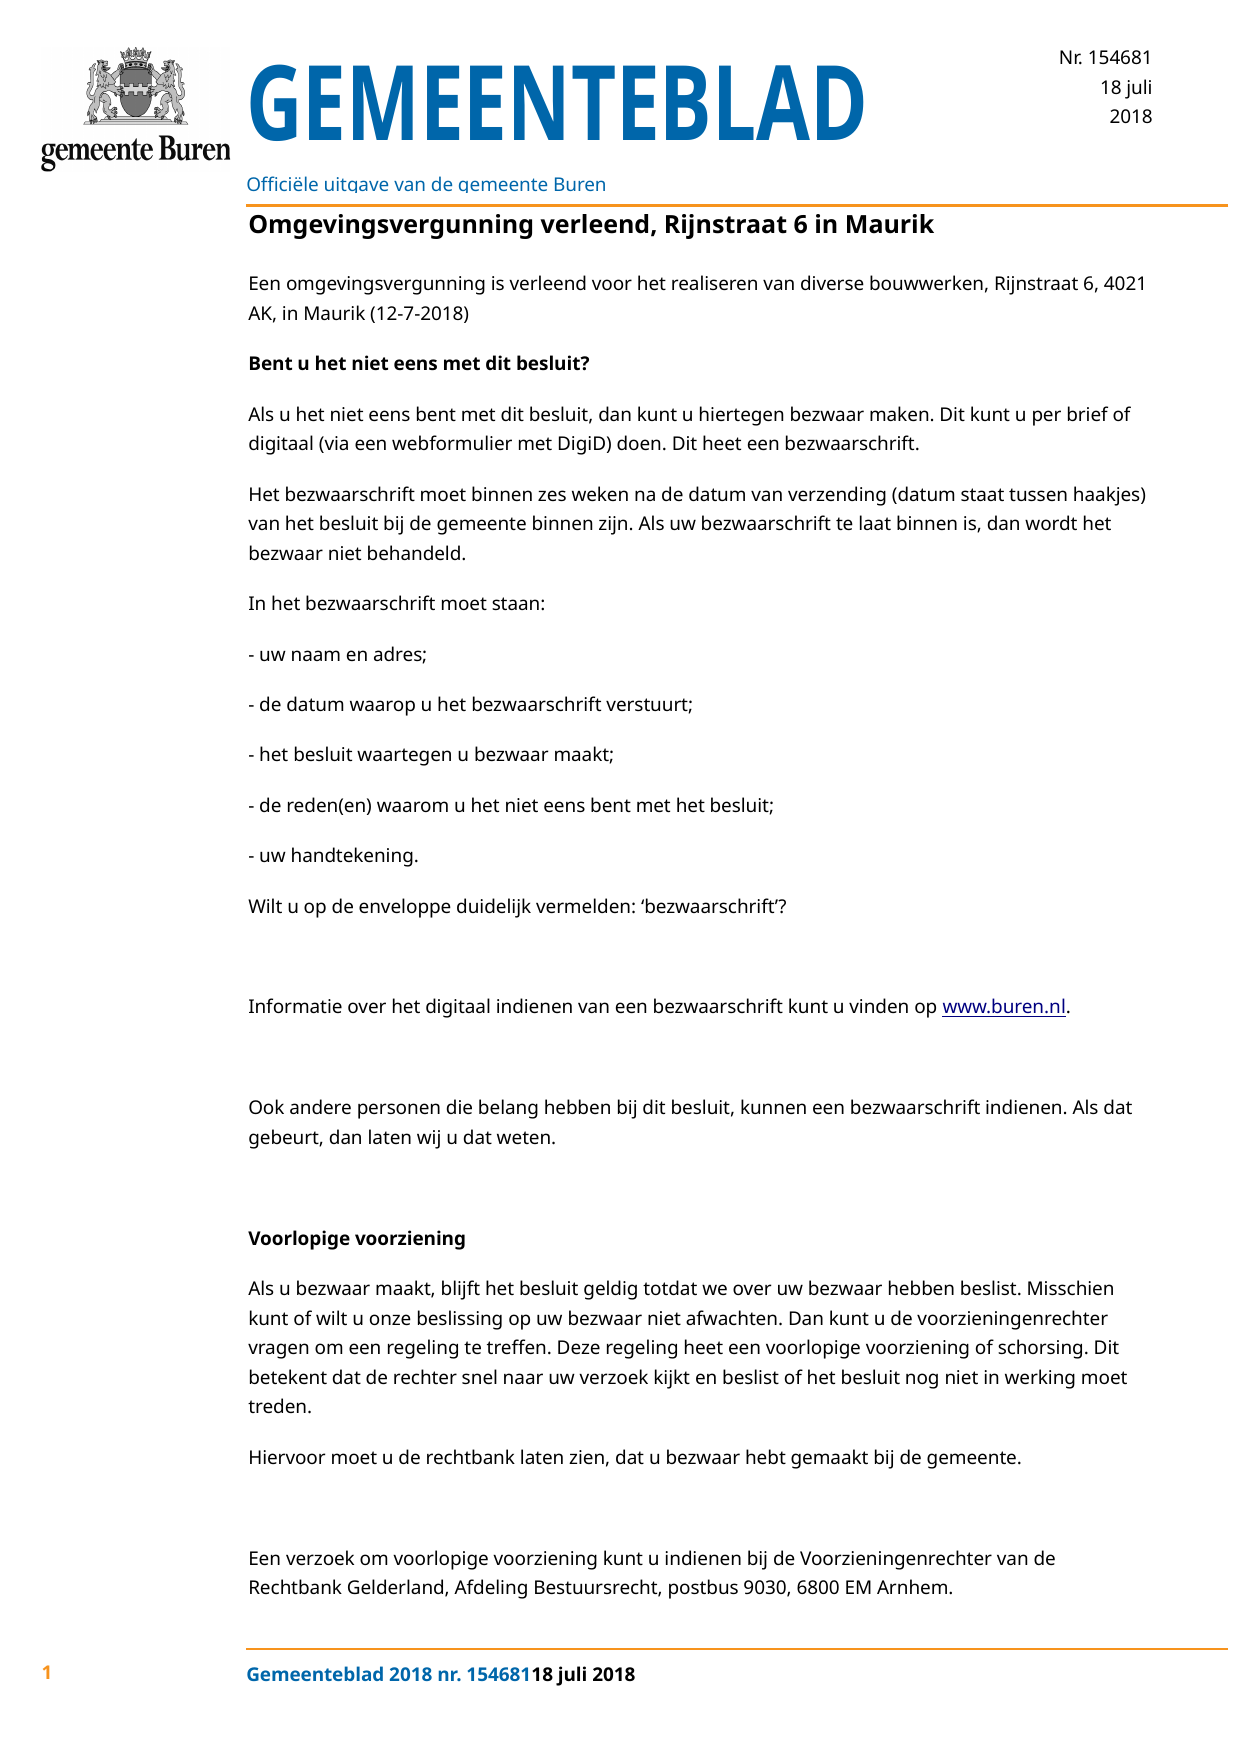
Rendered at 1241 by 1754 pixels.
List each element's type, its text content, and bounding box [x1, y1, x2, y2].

text Ook andere personen die belang hebben bij dit besluit, kunnen een bezwaarschrift indienen. Als dat gebeurt, dan laten wij u dat weten. [248, 1094, 1152, 1150]
picture [41, 47, 231, 172]
text - het besluit waartegen u bezwaar maakt; [248, 742, 1152, 767]
text - de datum waarop u het bezwaarschrift verstuurt; [248, 691, 1152, 717]
text Wilt u op de enveloppe duidelijk vermelden: ‘bezwaarschrift’? [248, 893, 1152, 918]
text Het bezwaarschrift moet binnen zes weken na de datum van verzending (datum staat tussen haakjes) van het besluit bij de gemeente binnen zijn. Als uw bezwaarschrift te laat binnen is, dan wordt het bezwaar niet behandeld. [248, 481, 1152, 566]
text Als u bezwaar maakt, blijft het besluit geldig totdat we over uw bezwaar hebben beslist. Misschien kunt of wilt u onze beslissing op uw bezwaar niet afwachten. Dan kunt u de voorzieningenrechter vragen om een regeling te treffen. Deze regeling heet een voorlopige voorziening of schorsing. Dit betekent dat de rechter snel naar uw verzoek kijkt en beslist of het besluit nog niet in werking moet treden. [248, 1275, 1152, 1419]
text Een omgevingsvergunning is verleend voor het realiseren van diverse bouwwerken, Rijnstraat 6, 4021 AK, in Maurik (12-7-2018) [248, 270, 1152, 326]
text Hiervoor moet u de rechtbank laten zien, dat u bezwaar hebt gemaakt bij de gemeente. [248, 1444, 1152, 1470]
text Informatie over het digitaal indienen van een bezwaarschrift kunt u vinden op www.buren.nl. [248, 994, 1152, 1019]
text Voorlopige voorziening [248, 1225, 1152, 1251]
text - uw handtekening. [248, 842, 1152, 868]
text - uw naam en adres; [248, 641, 1152, 666]
text Bent u het niet eens met dit besluit? [248, 350, 1152, 376]
text Omgevingsvergunning verleend, Rijnstraat 6 in Maurik [248, 207, 1152, 241]
text Als u het niet eens bent met dit besluit, dan kunt u hiertegen bezwaar maken. Dit kunt u per brief of digitaal (via een webformulier met DigiD) doen. Dit heet een bezwaarschrift. [248, 401, 1152, 456]
text In het bezwaarschrift moet staan: [248, 590, 1152, 616]
text Een verzoek om voorlopige voorziening kunt u indienen bij de Voorzieningenrechter van de Rechtbank Gelderland, Afdeling Bestuursrecht, postbus 9030, 6800 EM Arnhem. [248, 1545, 1152, 1600]
text - de reden(en) waarom u het niet eens bent met het besluit; [248, 792, 1152, 818]
